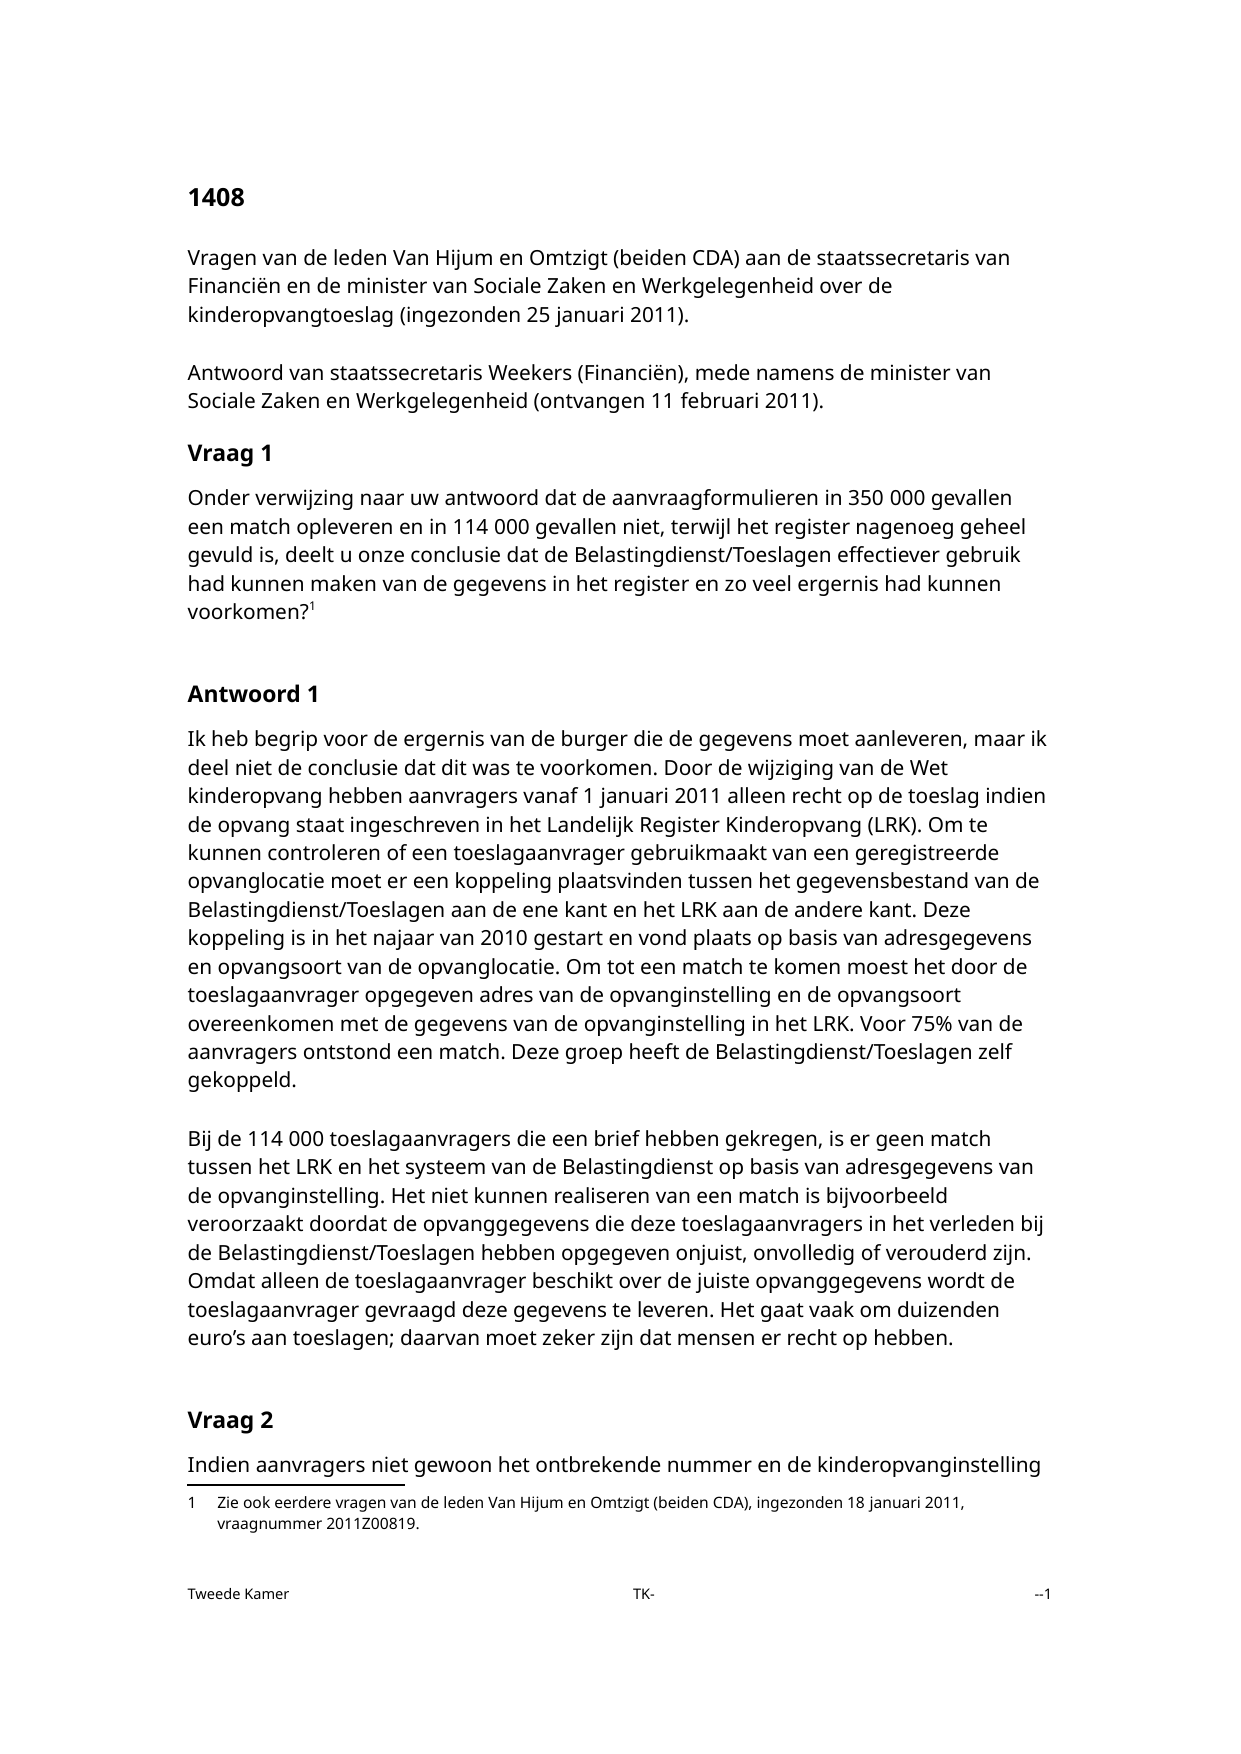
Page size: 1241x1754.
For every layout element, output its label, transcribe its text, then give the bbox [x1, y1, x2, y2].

subtitle Antwoord 1 [187, 678, 1053, 709]
text Ik heb begrip voor de ergernis van de burger die de gegevens moet aanleveren, maar ik deel niet de conclusie dat dit was te voorkomen. Door de wijziging van de Wet kinderopvang hebben aanvragers vanaf 1 januari 2011 alleen recht op de toeslag indien de opvang staat ingeschreven in het Landelijk Register Kinderopvang (LRK). Om te kunnen controleren of een toeslagaanvrager gebruikmaakt van een geregistreerde opvanglocatie moet er een koppeling plaatsvinden tussen het gegevensbestand van de Belastingdienst/Toeslagen aan de ene kant en het LRK aan de andere kant. Deze koppeling is in het najaar van 2010 gestart en vond plaats op basis van adresgegevens en opvangsoort van de opvanglocatie. Om tot een match te komen moest het door de toeslagaanvrager opgegeven adres van de opvanginstelling en de opvangsoort overeenkomen met de gegevens van de opvanginstelling in het LRK. Voor 75% van de aanvragers ontstond een match. Deze groep heeft de Belastingdienst/Toeslagen zelf gekoppeld. [187, 724, 1053, 1094]
text Bij de 114 000 toeslagaanvragers die een brief hebben gekregen, is er geen match tussen het LRK en het systeem van de Belastingdienst op basis van adresgegevens van de opvanginstelling. Het niet kunnen realiseren van een match is bijvoorbeeld veroorzaakt doordat de opvanggegevens die deze toeslagaanvragers in het verleden bij de Belastingdienst/Toeslagen hebben opgegeven onjuist, onvolledig of verouderd zijn. Omdat alleen de toeslagaanvrager beschikt over de juiste opvanggegevens wordt de toeslagaanvrager gevraagd deze gegevens te leveren. Het gaat vaak om duizenden euro’s aan toeslagen; daarvan moet zeker zijn dat mensen er recht op hebben. [187, 1124, 1053, 1352]
text Vragen van de leden Van Hijum en Omtzigt (beiden CDA) aan de staatssecretaris van Financiën en de minister van Sociale Zaken en Werkgelegenheid over de kinderopvangtoeslag (ingezonden 25 januari 2011). [187, 243, 1053, 328]
subtitle Vraag 1 [187, 437, 1053, 468]
text Onder verwijzing naar uw antwoord dat de aanvraagformulieren in 350 000 gevallen een match opleveren en in 114 000 gevallen niet, terwijl het register nagenoeg geheel gevuld is, deelt u onze conclusie dat de Belastingdienst/Toeslagen effectiever gebruik had kunnen maken van de gegevens in het register en zo veel ergernis had kunnen voorkomen? [187, 483, 1053, 626]
text Antwoord van staatssecretaris Weekers (Financiën), mede namens de minister van Sociale Zaken en Werkgelegenheid (ontvangen 11 februari 2011). [187, 358, 1053, 415]
text 1408 [187, 179, 1053, 213]
text Zie ook eerdere vragen van de leden Van Hijum en Omtzigt (beiden CDA), ingezonden 18 januari 2011, vraagnummer 2011Z00819. [187, 1477, 1053, 1534]
